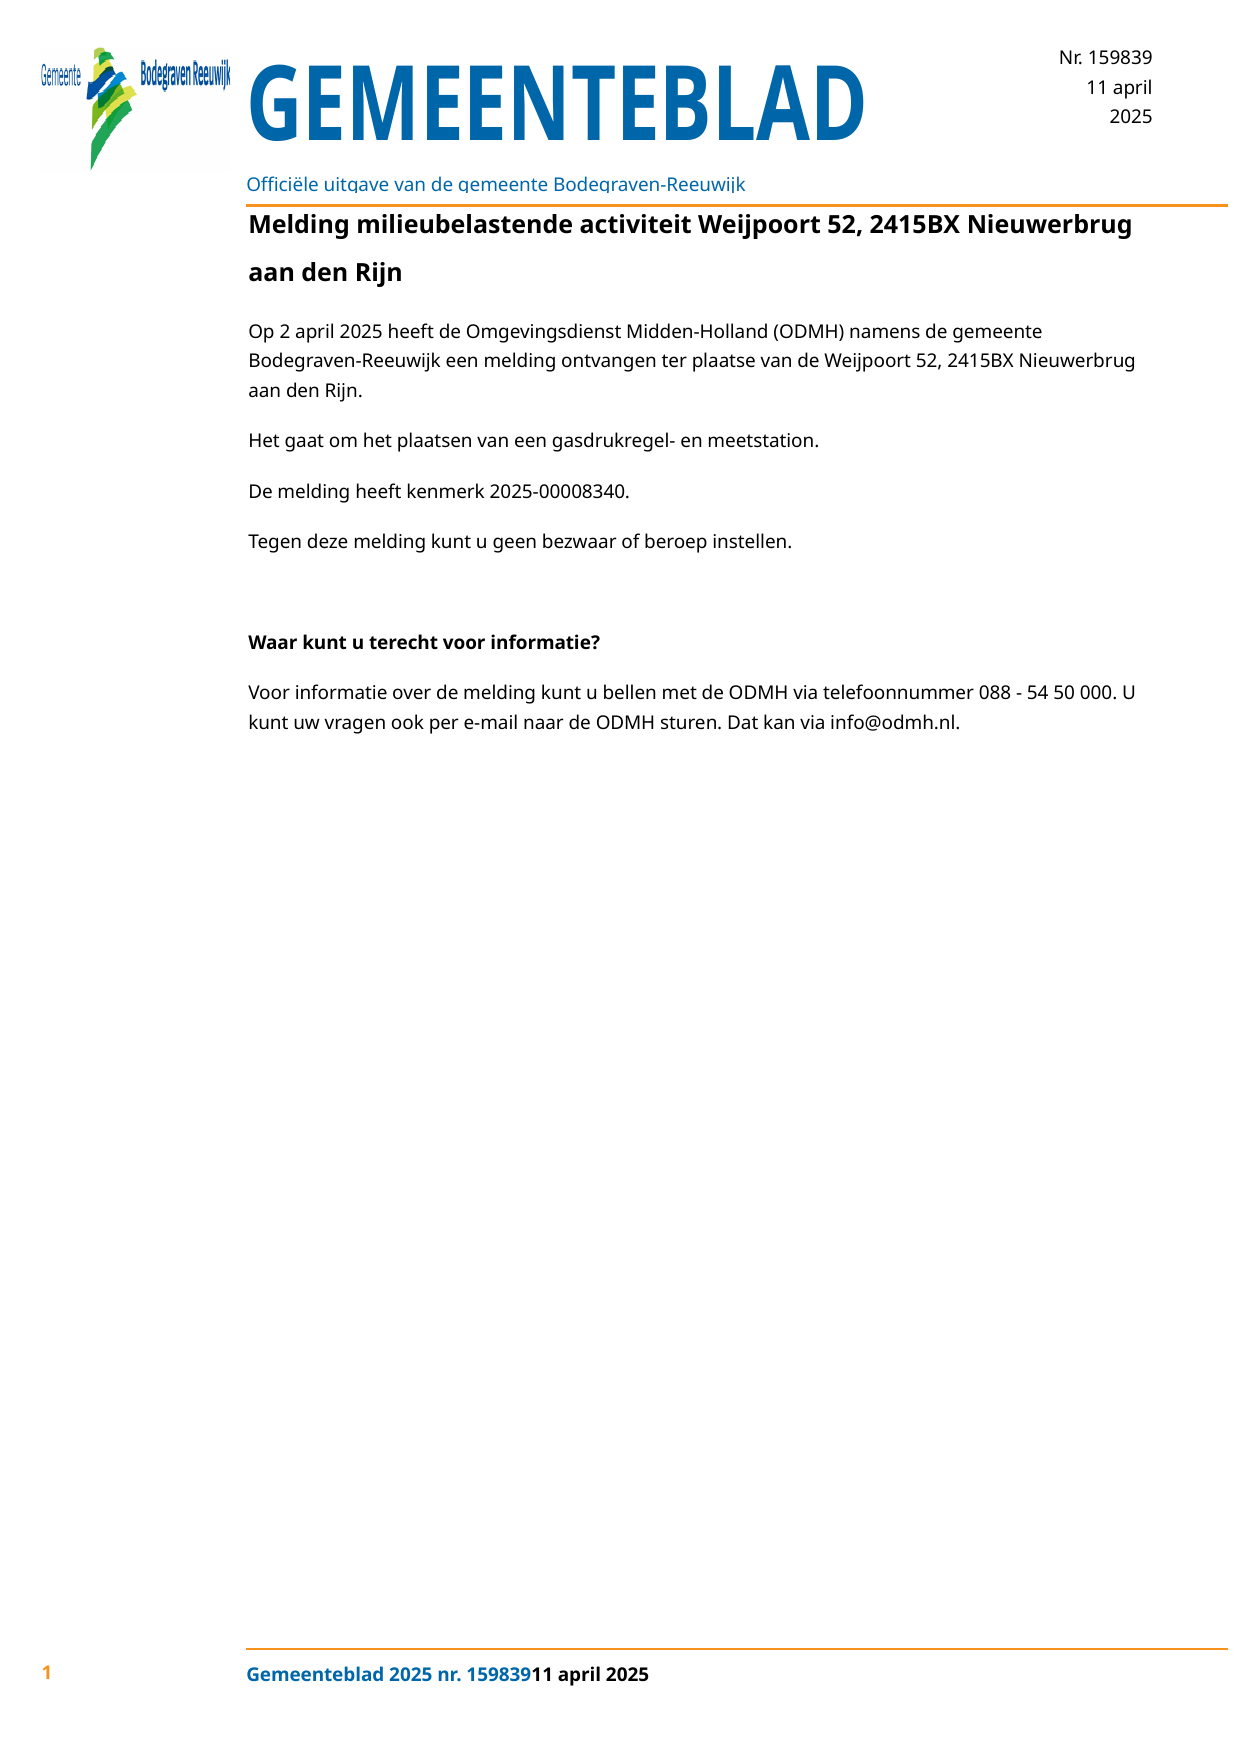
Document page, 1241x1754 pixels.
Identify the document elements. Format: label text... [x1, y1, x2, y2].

text Melding milieubelastende activiteit Weijpoort 52, 2415BX Nieuwerbrug aan den Rijn [248, 207, 1152, 288]
picture [41, 47, 231, 172]
text Het gaat om het plaatsen van een gasdrukregel- en meetstation. [248, 427, 1152, 453]
text Waar kunt u terecht voor informatie? [248, 629, 1152, 655]
text Tegen deze melding kunt u geen bezwaar of beroep instellen. [248, 528, 1152, 554]
text Op 2 april 2025 heeft de Omgevingsdienst Midden-Holland (ODMH) namens de gemeente Bodegraven-Reeuwijk een melding ontvangen ter plaatse van de Weijpoort 52, 2415BX Nieuwerbrug aan den Rijn. [248, 318, 1152, 403]
text Voor informatie over de melding kunt u bellen met de ODMH via telefoonnummer 088 - 54 50 000. U kunt uw vragen ook per e-mail naar de ODMH sturen. Dat kan via info@odmh.nl. [248, 679, 1152, 735]
text De melding heeft kenmerk 2025-00008340. [248, 478, 1152, 504]
